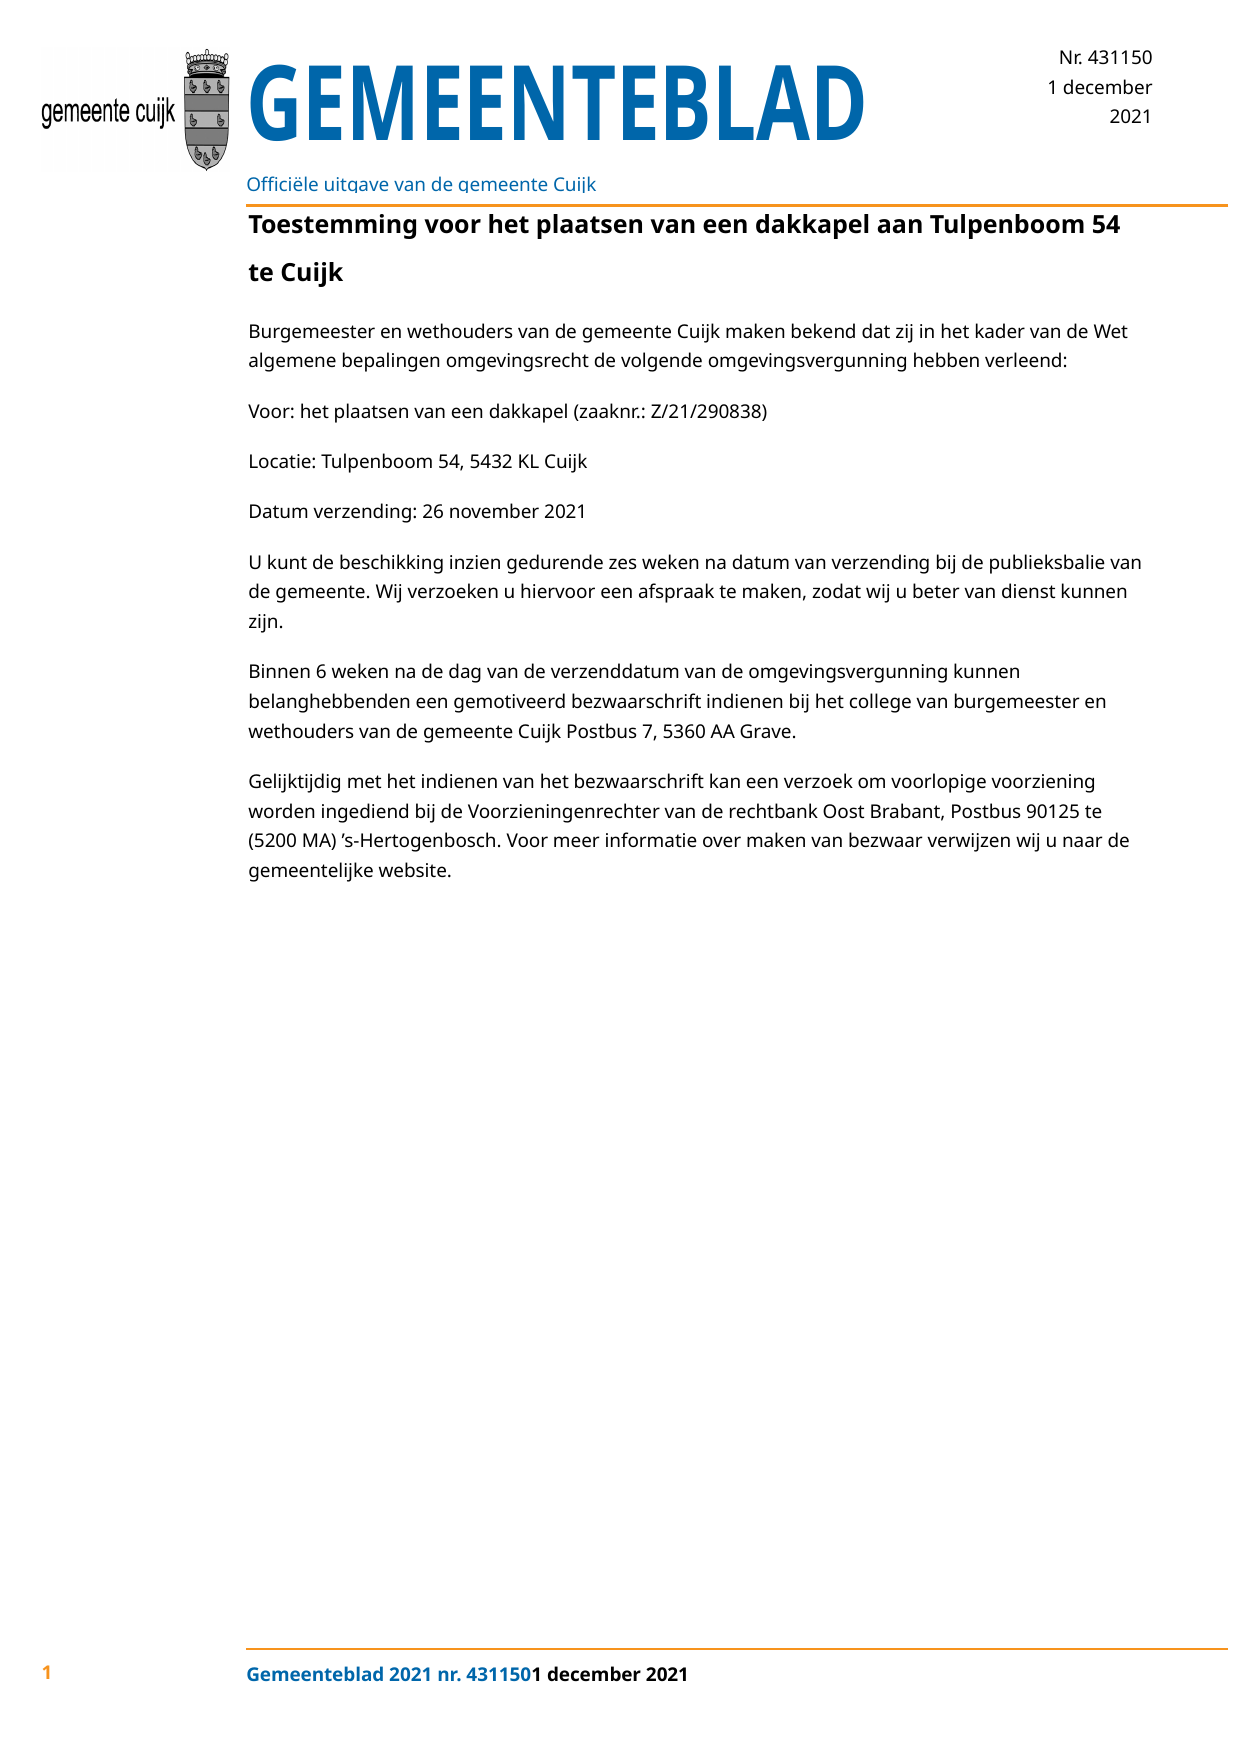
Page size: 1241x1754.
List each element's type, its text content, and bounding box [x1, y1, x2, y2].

text Toestemming voor het plaatsen van een dakkapel aan Tulpenboom 54 te Cuijk [248, 207, 1152, 288]
text Datum verzending: 26 november 2021 [248, 499, 1152, 524]
text Voor: het plaatsen van een dakkapel (zaaknr.: Z/21/290838) [248, 398, 1152, 424]
text Binnen 6 weken na de dag van de verzenddatum van de omgevingsvergunning kunnen belanghebbenden een gemotiveerd bezwaarschrift indienen bij het college van burgemeester en wethouders van de gemeente Cuijk Postbus 7, 5360 AA Grave. [248, 659, 1152, 744]
picture [41, 47, 231, 172]
text Gelijktijdig met het indienen van het bezwaarschrift kan een verzoek om voorlopige voorziening worden ingediend bij de Voorzieningenrechter van de rechtbank Oost Brabant, Postbus 90125 te (5200 MA) ’s-Hertogenbosch. Voor meer informatie over maken van bezwaar verwijzen wij u naar de gemeentelijke website. [248, 768, 1152, 883]
text Locatie: Tulpenboom 54, 5432 KL Cuijk [248, 448, 1152, 474]
text Burgemeester en wethouders van de gemeente Cuijk maken bekend dat zij in het kader van de Wet algemene bepalingen omgevingsrecht de volgende omgevingsvergunning hebben verleend: [248, 318, 1152, 373]
text U kunt de beschikking inzien gedurende zes weken na datum van verzending bij de publieksbalie van de gemeente. Wij verzoeken u hiervoor een afspraak te maken, zodat wij u beter van dienst kunnen zijn. [248, 549, 1152, 634]
